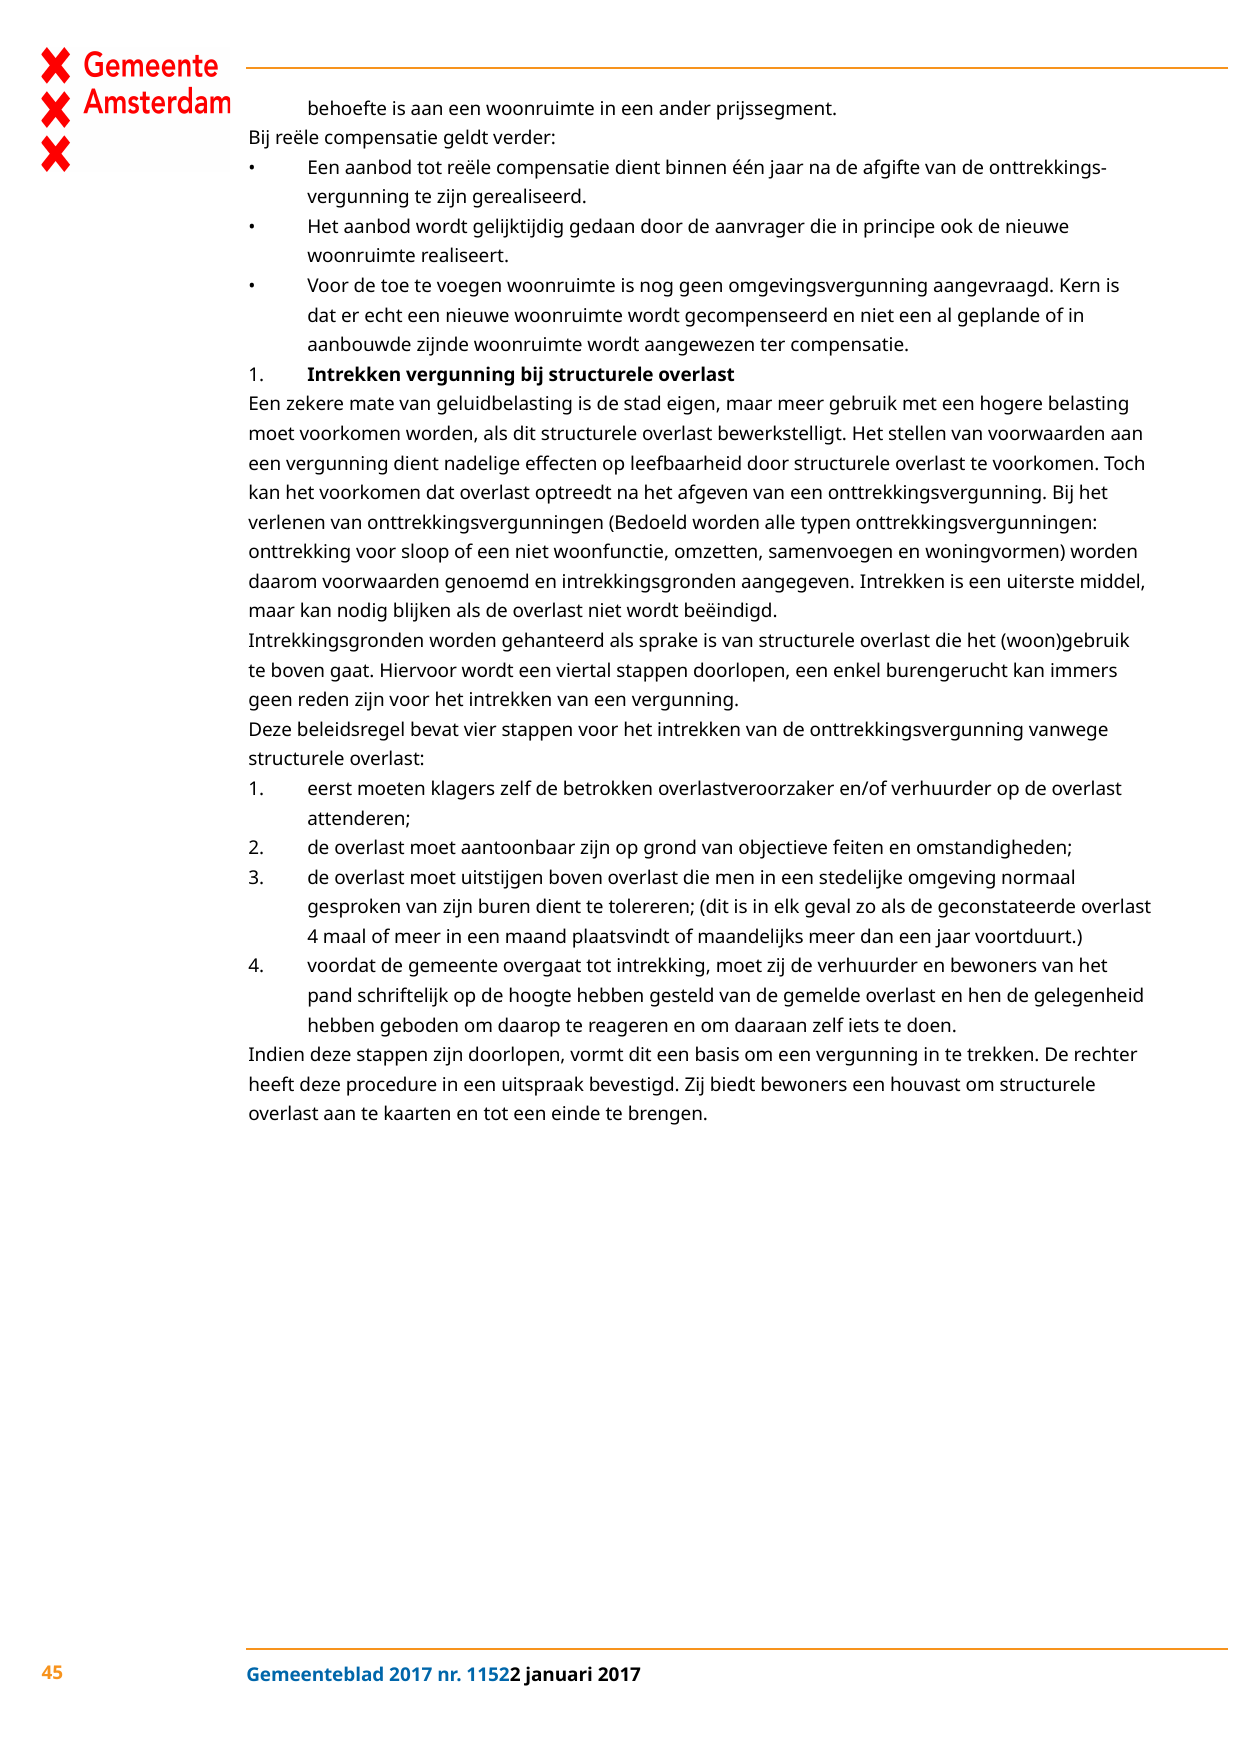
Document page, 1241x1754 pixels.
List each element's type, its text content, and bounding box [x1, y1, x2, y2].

text Indien deze stappen zijn doorlopen, vormt dit een basis om een vergunning in te trekken. De rechter heeft deze procedure in een uitspraak bevestigd. Zij biedt bewoners een houvast om structurele overlast aan te kaarten en tot een einde te brengen. [248, 1041, 1152, 1126]
list Een aanbod tot reële compensatie dient binnen één jaar na de afgifte van de onttrekkings-vergunning te zijn gerealiseerd. [248, 154, 1152, 209]
list Voor de toe te voegen woonruimte is nog geen omgevingsvergunning aangevraagd. Kern is dat er echt een nieuwe woonruimte wordt gecompenseerd en niet een al geplande of in aanbouwde zijnde woonruimte wordt aangewezen ter compensatie. [248, 272, 1152, 357]
text Deze beleidsregel bevat vier stappen voor het intrekken van de onttrekkingsvergunning vanwege structurele overlast: [248, 716, 1152, 771]
list de overlast moet uitstijgen boven overlast die men in een stedelijke omgeving normaal gesproken van zijn buren dient te tolereren; (dit is in elk geval zo als de geconstateerde overlast 4 maal of meer in een maand plaatsvindt of maandelijks meer dan een jaar voortduurt.) [248, 864, 1152, 949]
text Intrekkingsgronden worden gehanteerd als sprake is van structurele overlast die het (woon)gebruik te boven gaat. Hiervoor wordt een viertal stappen doorlopen, een enkel burengerucht kan immers geen reden zijn voor het intrekken van een vergunning. [248, 627, 1152, 712]
list behoefte is aan een woonruimte in een ander prijssegment. [248, 95, 1152, 121]
text Bij reële compensatie geldt verder: [248, 124, 1152, 150]
list Intrekken vergunning bij structurele overlast [248, 361, 1152, 387]
list de overlast moet aantoonbaar zijn op grond van objectieve feiten en omstandigheden; [248, 834, 1152, 860]
list eerst moeten klagers zelf de betrokken overlastveroorzaker en/of verhuurder op de overlast attenderen; [248, 775, 1152, 831]
list voordat de gemeente overgaat tot intrekking, moet zij de verhuurder en bewoners van het pand schriftelijk op de hoogte hebben gesteld van de gemelde overlast en hen de gelegenheid hebben geboden om daarop te reageren en om daaraan zelf iets te doen. [248, 953, 1152, 1038]
list Het aanbod wordt gelijktijdig gedaan door de aanvrager die in principe ook de nieuwe woonruimte realiseert. [248, 213, 1152, 268]
text Een zekere mate van geluidbelasting is de stad eigen, maar meer gebruik met een hogere belasting moet voorkomen worden, als dit structurele overlast bewerkstelligt. Het stellen van voorwaarden aan een vergunning dient nadelige effecten op leefbaarheid door structurele overlast te voorkomen. Toch kan het voorkomen dat overlast optreedt na het afgeven van een onttrekkingsvergunning. Bij het verlenen van onttrekkingsvergunningen (Bedoeld worden alle typen onttrekkingsvergunningen: onttrekking voor sloop of een niet woonfunctie, omzetten, samenvoegen en woningvormen) worden daarom voorwaarden genoemd en intrekkingsgronden aangegeven. Intrekken is een uiterste middel, maar kan nodig blijken als de overlast niet wordt beëindigd. [248, 391, 1152, 623]
picture [41, 47, 231, 172]
